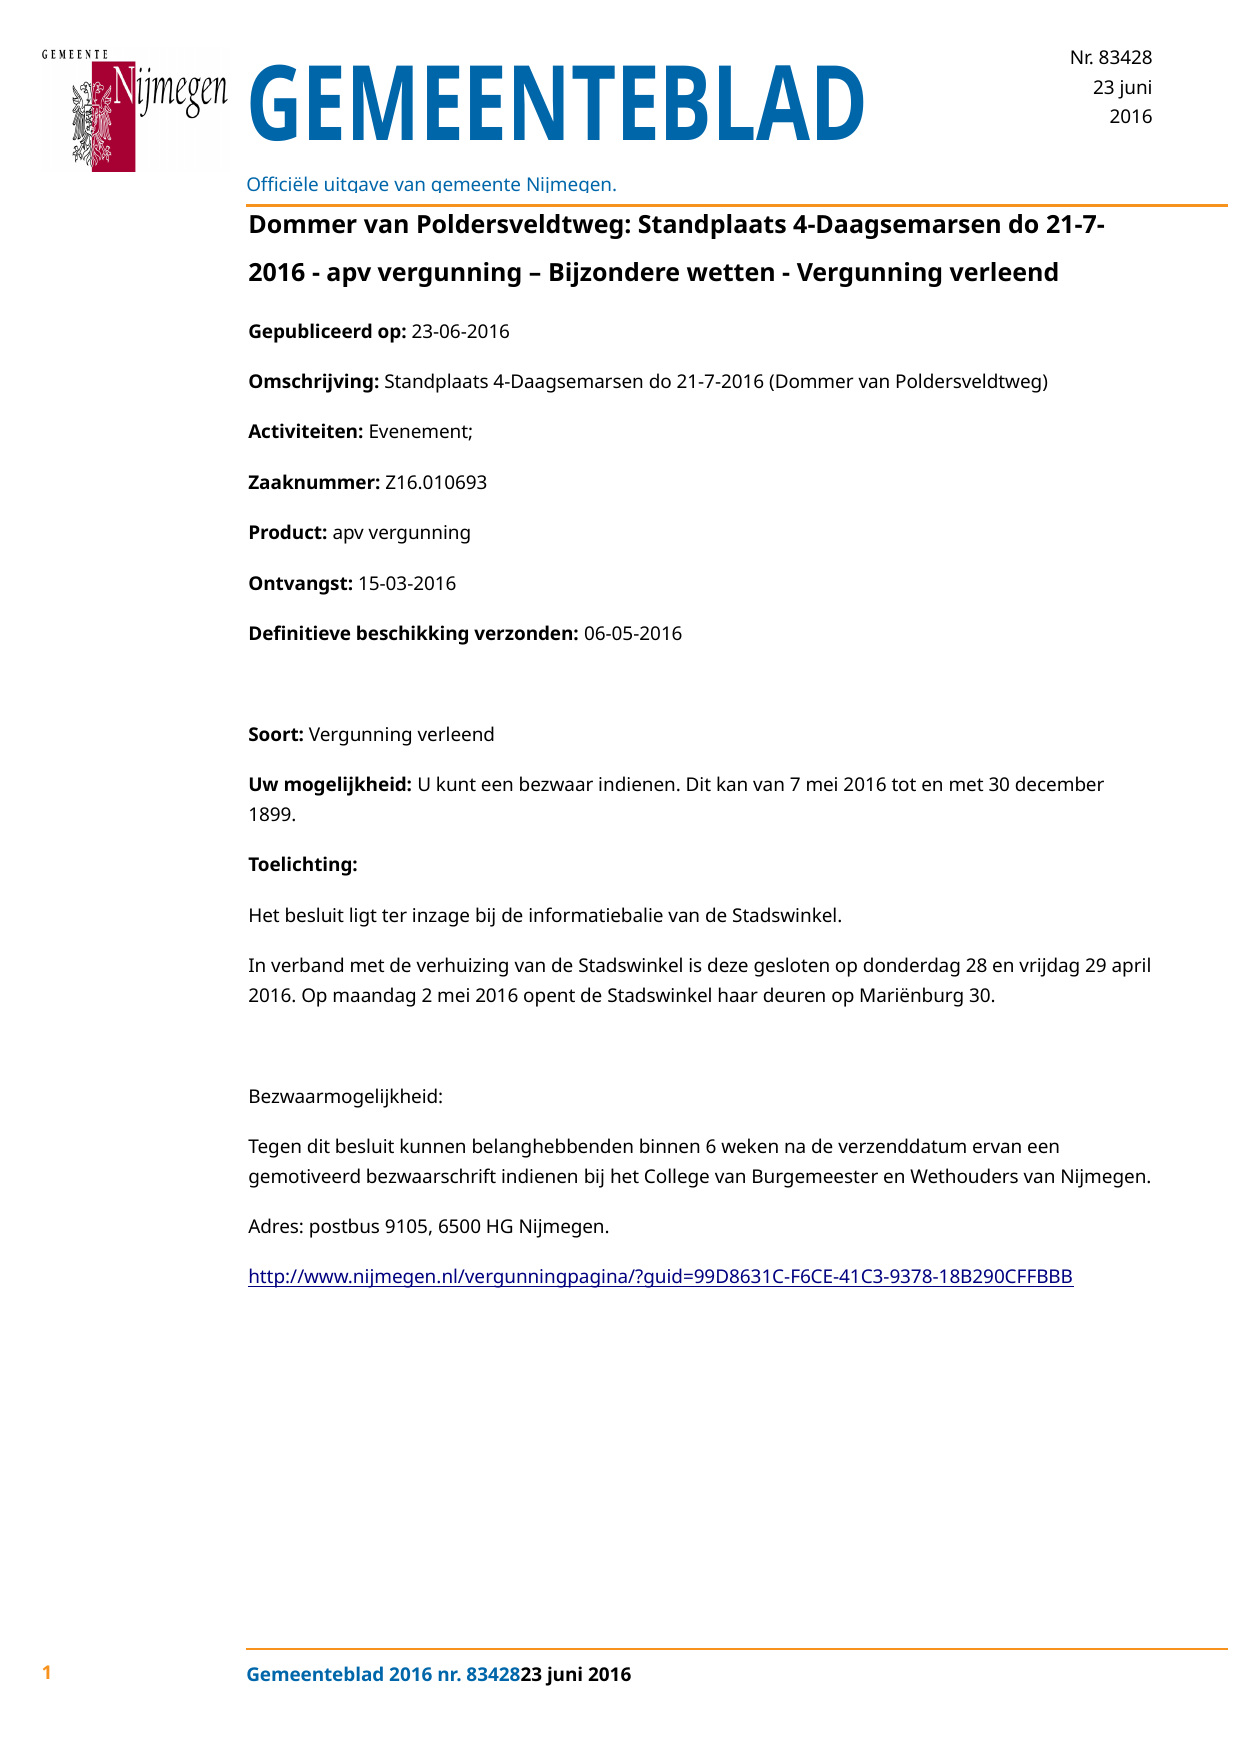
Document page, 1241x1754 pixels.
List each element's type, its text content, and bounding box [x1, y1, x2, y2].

text Omschrijving: Standplaats 4-Daagsemarsen do 21-7-2016 (Dommer van Poldersveldtweg) [248, 368, 1152, 394]
text Bezwaarmogelijkheid: [248, 1083, 1152, 1109]
text Adres: postbus 9105, 6500 HG Nijmegen. [248, 1213, 1152, 1239]
text http://www.nijmegen.nl/vergunningpagina/?guid=99D8631C-F6CE-41C3-9378-18B290CFFBBB [248, 1264, 1152, 1289]
text Zaaknummer: Z16.010693 [248, 469, 1152, 495]
text Ontvangst: 15-03-2016 [248, 570, 1152, 596]
text Toelichting: [248, 852, 1152, 877]
text Tegen dit besluit kunnen belanghebbenden binnen 6 weken na de verzenddatum ervan een gemotiveerd bezwaarschrift indienen bij het College van Burgemeester en Wethouders van Nijmegen. [248, 1133, 1152, 1189]
text Uw mogelijkheid: U kunt een bezwaar indienen. Dit kan van 7 mei 2016 tot en met 30 december 1899. [248, 772, 1152, 827]
text Definitieve beschikking verzonden: 06-05-2016 [248, 620, 1152, 646]
text Het besluit ligt ter inzage bij de informatiebalie van de Stadswinkel. [248, 902, 1152, 928]
text Activiteiten: Evenement; [248, 419, 1152, 444]
text Gepubliceerd op: 23-06-2016 [248, 318, 1152, 344]
text Product: apv vergunning [248, 519, 1152, 545]
text In verband met de verhuizing van de Stadswinkel is deze gesloten op donderdag 28 en vrijdag 29 april 2016. Op maandag 2 mei 2016 opent de Stadswinkel haar deuren op Mariënburg 30. [248, 952, 1152, 1008]
text Dommer van Poldersveldtweg: Standplaats 4-Daagsemarsen do 21-7-2016 - apv vergunning – Bijzondere wetten - Vergunning verleend [248, 207, 1152, 288]
text Soort: Vergunning verleend [248, 721, 1152, 747]
picture [41, 47, 231, 172]
